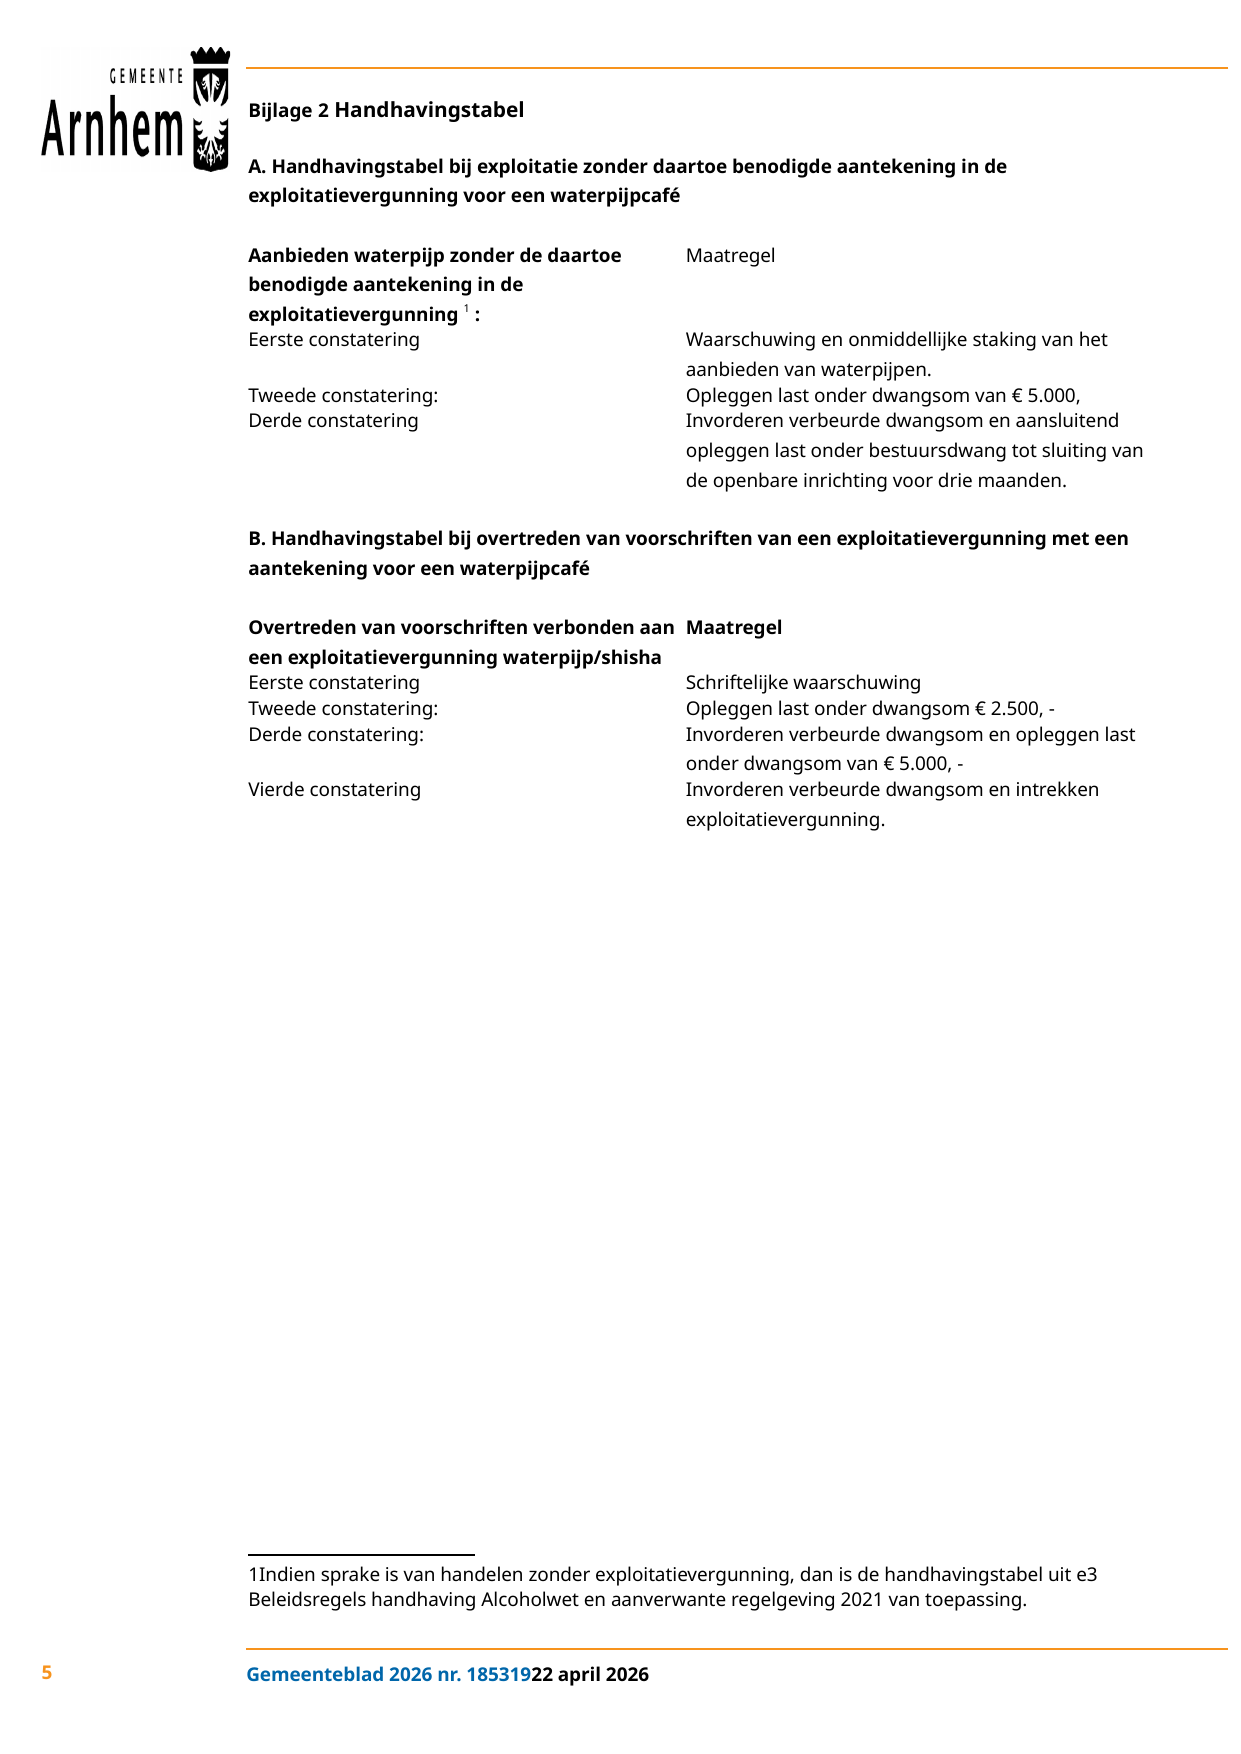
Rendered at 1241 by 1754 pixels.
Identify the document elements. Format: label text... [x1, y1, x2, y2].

table_cell Vierde constatering [248, 776, 686, 832]
text B. Handhavingstabel bij overtreden van voorschriften van een exploitatievergunning met een aantekening voor een waterpijpcafé [248, 525, 1152, 581]
table_cell Tweede constatering: [248, 695, 686, 721]
table_cell Invorderen verbeurde dwangsom en aansluitend opleggen last onder bestuursdwang tot sluiting van de openbare inrichting voor drie maanden. [686, 408, 1152, 493]
table_cell Waarschuwing en onmiddellijke staking van het aanbieden van waterpijpen. [686, 327, 1152, 382]
table_header Maatregel [686, 242, 1152, 327]
table_header Maatregel [686, 614, 1152, 669]
table_cell Invorderen verbeurde dwangsom en intrekken exploitatievergunning. [686, 776, 1152, 832]
table_cell Eerste constatering [248, 327, 686, 382]
table_header Overtreden van voorschriften verbonden aan een exploitatievergunning waterpijp/shisha [248, 614, 686, 669]
picture [41, 47, 231, 172]
table_cell Derde constatering: [248, 721, 686, 776]
table_cell Derde constatering [248, 408, 686, 493]
table_cell Opleggen last onder dwangsom € 2.500, - [686, 695, 1152, 721]
table_header Aanbieden waterpijp zonder de daartoe benodigde aantekening in de exploitatievergunning : [248, 242, 686, 327]
table_cell Invorderen verbeurde dwangsom en opleggen last onder dwangsom van € 5.000, - [686, 721, 1152, 776]
table_cell Eerste constatering [248, 670, 686, 695]
text A. Handhavingstabel bij exploitatie zonder daartoe benodigde aantekening in de exploitatievergunning voor een waterpijpcafé [248, 153, 1152, 208]
table_cell Opleggen last onder dwangsom van € 5.000, [686, 382, 1152, 408]
table_cell Schriftelijke waarschuwing [686, 670, 1152, 695]
text Bijlage 2 Handhavingstabel [248, 95, 1152, 123]
table_cell Tweede constatering: [248, 382, 686, 408]
